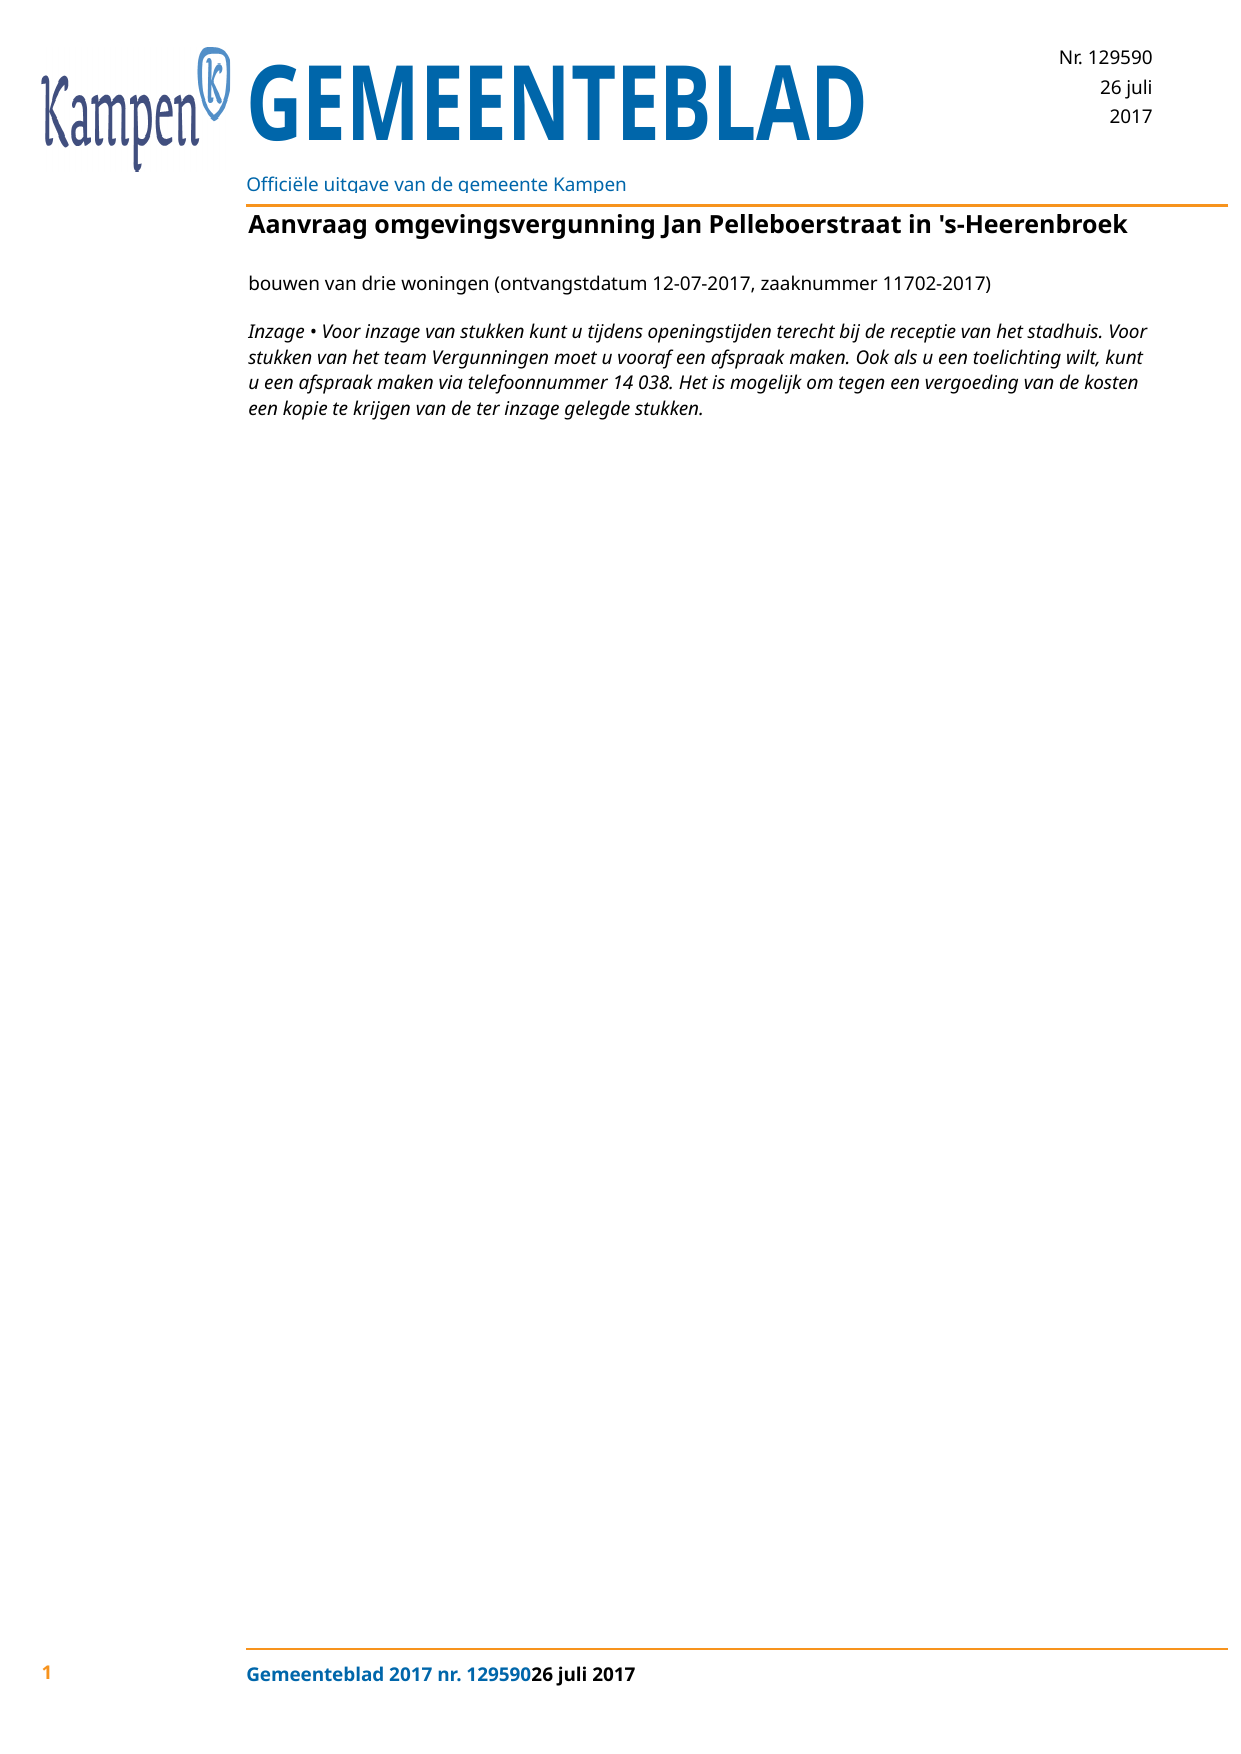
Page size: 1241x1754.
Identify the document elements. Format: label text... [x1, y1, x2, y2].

picture [41, 47, 231, 172]
text Aanvraag omgevingsvergunning Jan Pelleboerstraat in 's-Heerenbroek [248, 207, 1152, 241]
text bouwen van drie woningen (ontvangstdatum 12-07-2017, zaaknummer 11702-2017) [248, 270, 1152, 296]
text Inzage • Voor inzage van stukken kunt u tijdens openingstijden terecht bij de receptie van het stadhuis. Voor stukken van het team Vergunningen moet u vooraf een afspraak maken. Ook als u een toelichting wilt, kunt u een afspraak maken via telefoonnummer 14 038. Het is mogelijk om tegen een vergoeding van de kosten een kopie te krijgen van de ter inzage gelegde stukken. [248, 318, 1152, 421]
